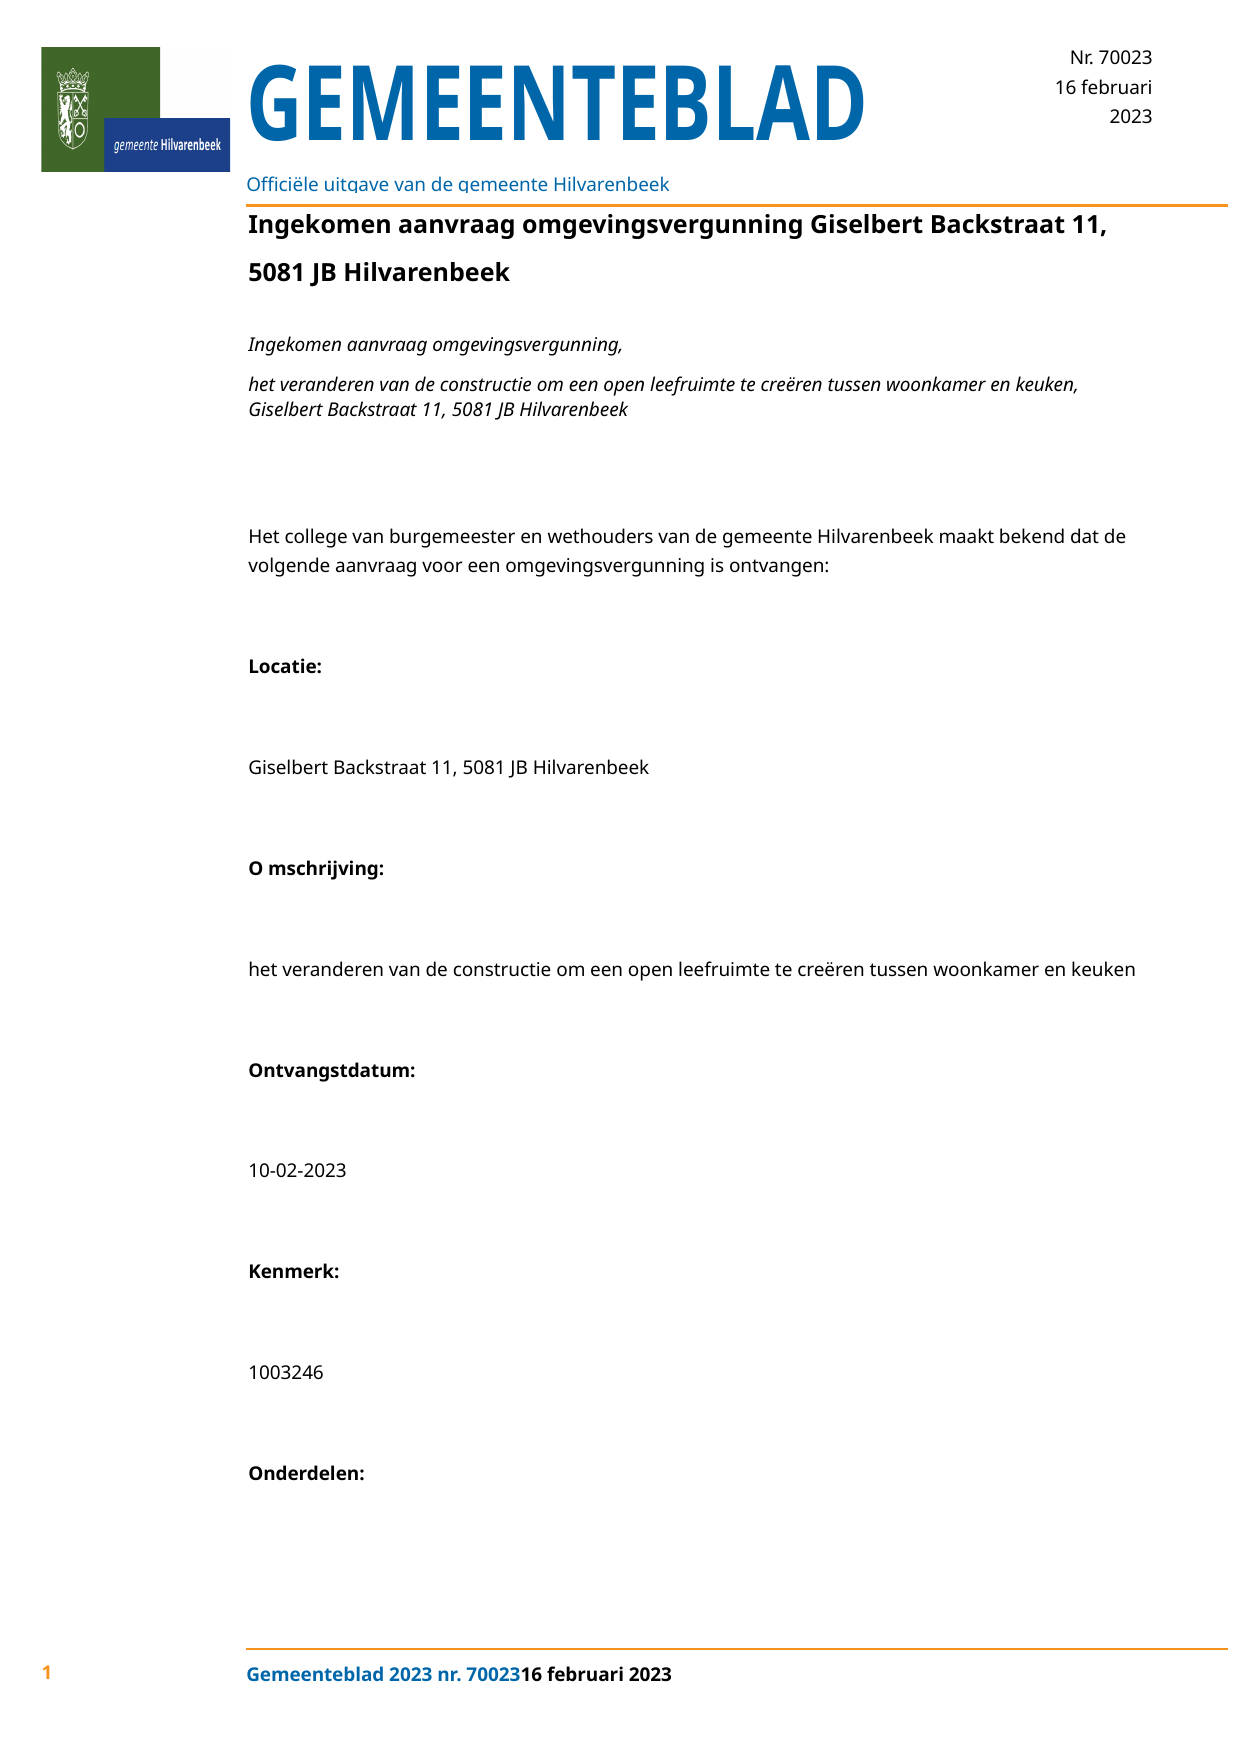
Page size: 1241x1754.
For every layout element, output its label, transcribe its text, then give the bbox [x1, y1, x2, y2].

text Kenmerk: [248, 1258, 1152, 1284]
text Onderdelen: [248, 1460, 1152, 1486]
text O mschrijving: [248, 855, 1152, 881]
text Locatie: [248, 653, 1152, 679]
text het veranderen van de constructie om een open leefruimte te creëren tussen woonkamer en keuken, Giselbert Backstraat 11, 5081 JB Hilvarenbeek [248, 371, 1152, 422]
text Ingekomen aanvraag omgevingsvergunning Giselbert Backstraat 11, 5081 JB Hilvarenbeek [248, 207, 1152, 288]
text Ontvangstdatum: [248, 1057, 1152, 1082]
text Ingekomen aanvraag omgevingsvergunning, [248, 331, 1152, 357]
picture [41, 47, 231, 172]
text 1003246 [248, 1359, 1152, 1385]
text 10-02-2023 [248, 1158, 1152, 1183]
text Het college van burgemeester en wethouders van de gemeente Hilvarenbeek maakt bekend dat de volgende aanvraag voor een omgevingsvergunning is ontvangen: [248, 523, 1152, 578]
text Giselbert Backstraat 11, 5081 JB Hilvarenbeek [248, 754, 1152, 780]
text het veranderen van de constructie om een open leefruimte te creëren tussen woonkamer en keuken [248, 956, 1152, 982]
